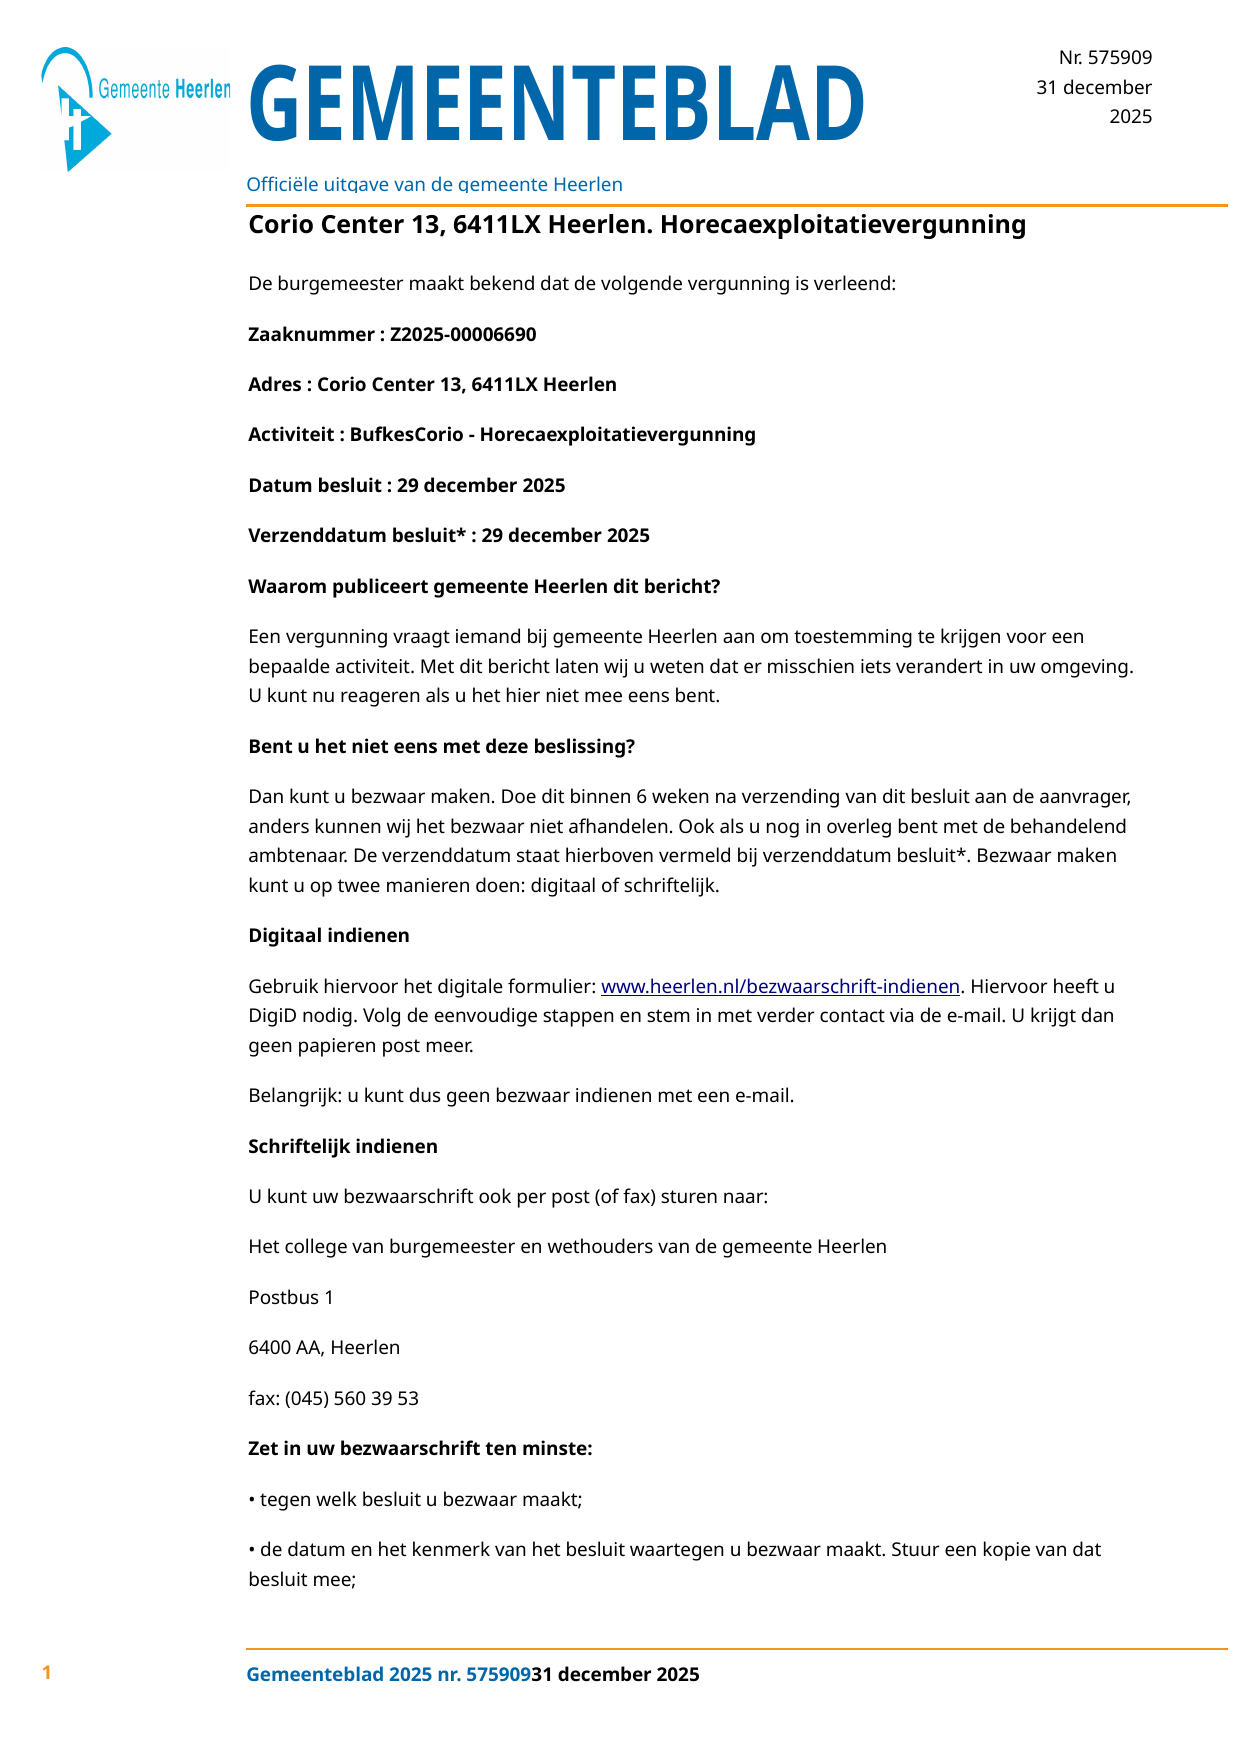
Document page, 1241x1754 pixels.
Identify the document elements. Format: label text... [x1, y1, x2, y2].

text Adres : Corio Center 13, 6411LX Heerlen [248, 371, 1152, 397]
text Datum besluit : 29 december 2025 [248, 472, 1152, 498]
text Corio Center 13, 6411LX Heerlen. Horecaexploitatievergunning [248, 207, 1152, 241]
text Een vergunning vraagt iemand bij gemeente Heerlen aan om toestemming te krijgen voor een bepaalde activiteit. Met dit bericht laten wij u weten dat er misschien iets verandert in uw omgeving. U kunt nu reageren als u het hier niet mee eens bent. [248, 623, 1152, 708]
text Schriftelijk indienen [248, 1133, 1152, 1158]
text Zaaknummer : Z2025-00006690 [248, 321, 1152, 346]
text • de datum en het kenmerk van het besluit waartegen u bezwaar maakt. Stuur een kopie van dat besluit mee; [248, 1536, 1152, 1591]
text Dan kunt u bezwaar maken. Doe dit binnen 6 weken na verzending van dit besluit aan de aanvrager, anders kunnen wij het bezwaar niet afhandelen. Ook als u nog in overleg bent met de behandelend ambtenaar. De verzenddatum staat hierboven vermeld bij verzenddatum besluit*. Bezwaar maken kunt u op twee manieren doen: digitaal of schriftelijk. [248, 783, 1152, 898]
picture [41, 47, 231, 172]
text Waarom publiceert gemeente Heerlen dit bericht? [248, 573, 1152, 598]
text 6400 AA, Heerlen [248, 1334, 1152, 1360]
text De burgemeester maakt bekend dat de volgende vergunning is verleend: [248, 270, 1152, 296]
text fax: (045) 560 39 53 [248, 1385, 1152, 1411]
text Belangrijk: u kunt dus geen bezwaar indienen met een e-mail. [248, 1082, 1152, 1108]
text Bent u het niet eens met deze beslissing? [248, 733, 1152, 758]
text Zet in uw bezwaarschrift ten minste: [248, 1435, 1152, 1461]
text • tegen welk besluit u bezwaar maakt; [248, 1486, 1152, 1511]
text Gebruik hiervoor het digitale formulier: www.heerlen.nl/bezwaarschrift-indienen. Hiervoor heeft u DigiD nodig. Volg de eenvoudige stappen en stem in met verder contact via de e-mail. U krijgt dan geen papieren post meer. [248, 973, 1152, 1058]
picture [41, 47, 59, 70]
text Het college van burgemeester en wethouders van de gemeente Heerlen [248, 1234, 1152, 1259]
text Verzenddatum besluit* : 29 december 2025 [248, 522, 1152, 548]
text Activiteit : BufkesCorio - Horecaexploitatievergunning [248, 422, 1152, 447]
text U kunt uw bezwaarschrift ook per post (of fax) sturen naar: [248, 1183, 1152, 1209]
text Digitaal indienen [248, 922, 1152, 948]
text Postbus 1 [248, 1284, 1152, 1310]
